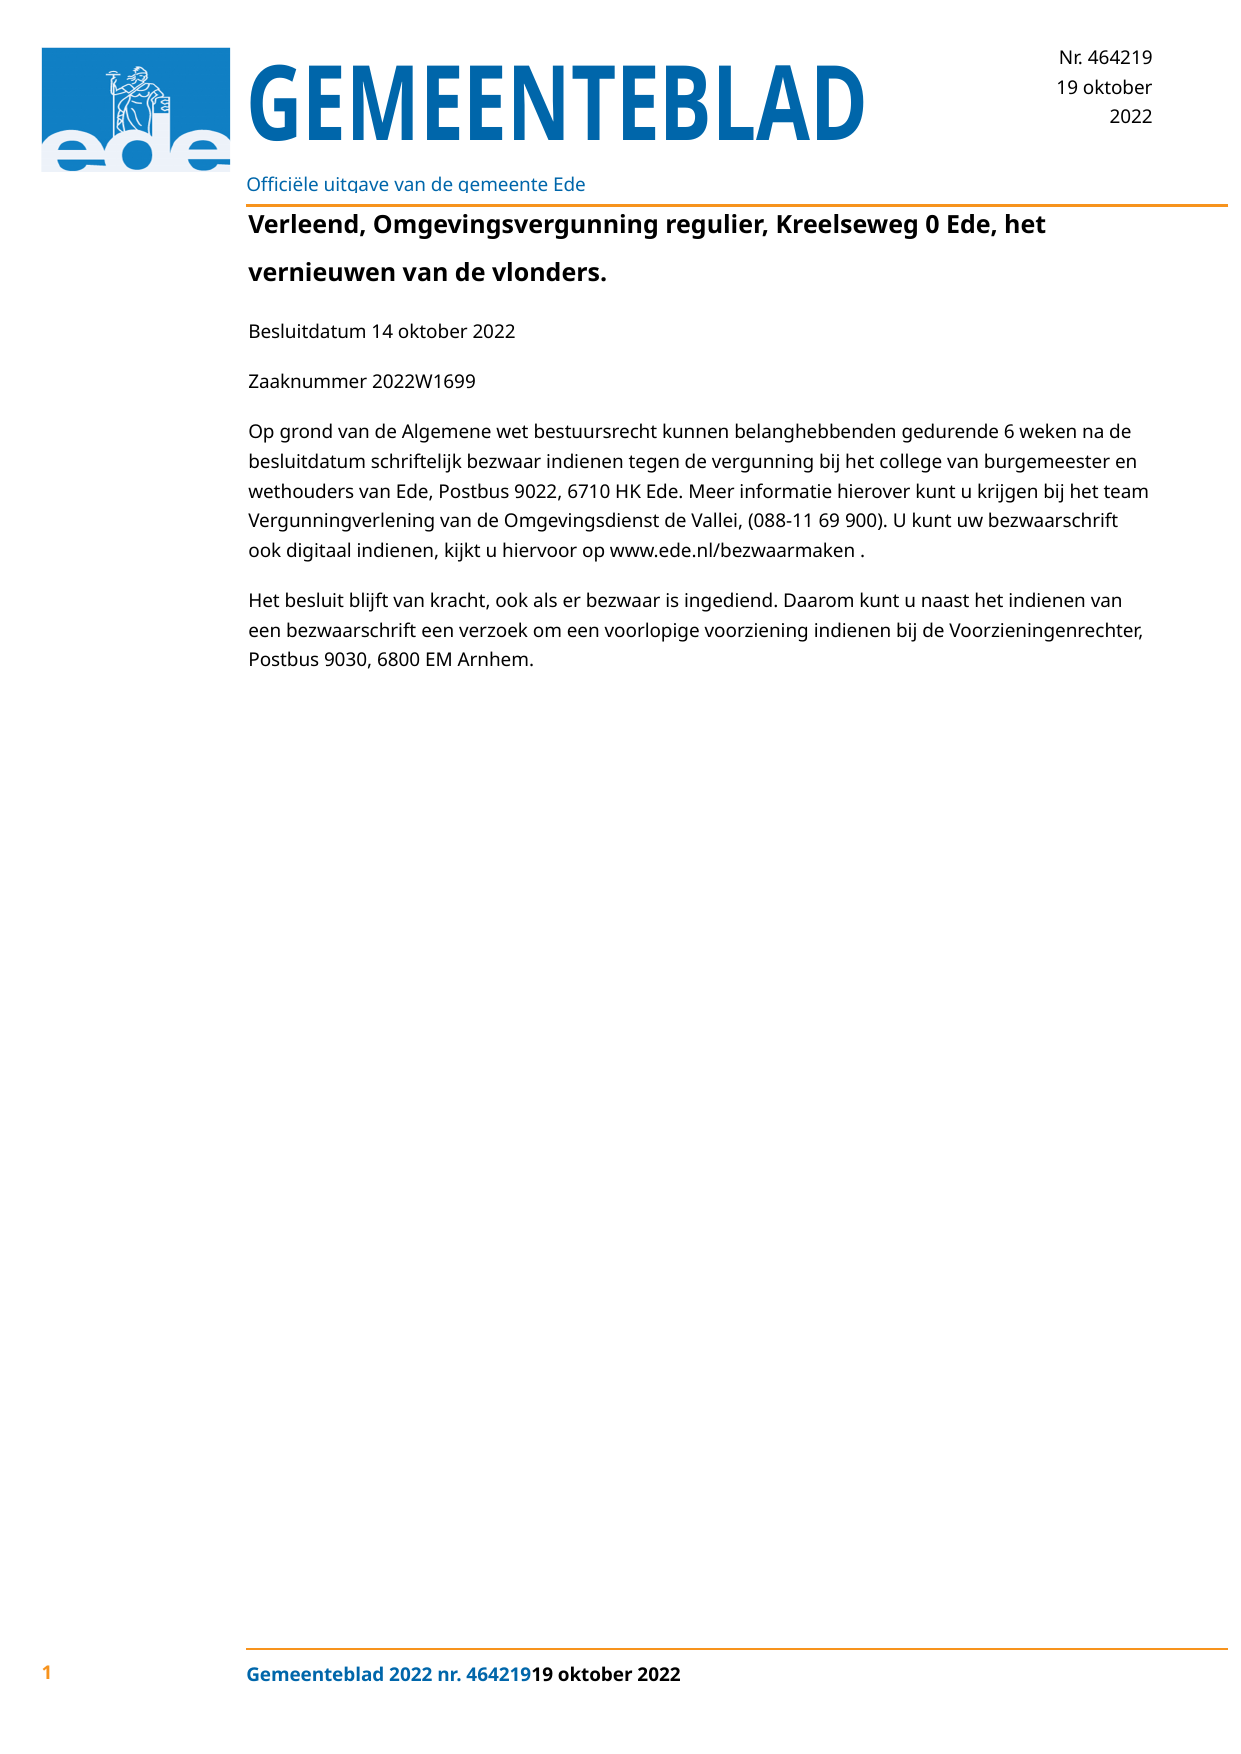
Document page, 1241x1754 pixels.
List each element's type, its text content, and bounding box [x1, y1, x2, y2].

text Op grond van de Algemene wet bestuursrecht kunnen belanghebbenden gedurende 6 weken na de besluitdatum schriftelijk bezwaar indienen tegen de vergunning bij het college van burgemeester en wethouders van Ede, Postbus 9022, 6710 HK Ede. Meer informatie hierover kunt u krijgen bij het team Vergunningverlening van de Omgevingsdienst de Vallei, (088-11 69 900). U kunt uw bezwaarschrift ook digitaal indienen, kijkt u hiervoor op www.ede.nl/bezwaarmaken . [248, 419, 1152, 563]
text Zaaknummer 2022W1699 [248, 368, 1152, 394]
picture [41, 47, 231, 172]
text Het besluit blijft van kracht, ook als er bezwaar is ingediend. Daarom kunt u naast het indienen van een bezwaarschrift een verzoek om een voorlopige voorziening indienen bij de Voorzieningenrechter, Postbus 9030, 6800 EM Arnhem. [248, 587, 1152, 672]
text Verleend, Omgevingsvergunning regulier, Kreelseweg 0 Ede, het vernieuwen van de vlonders. [248, 207, 1152, 288]
text Besluitdatum 14 oktober 2022 [248, 318, 1152, 344]
